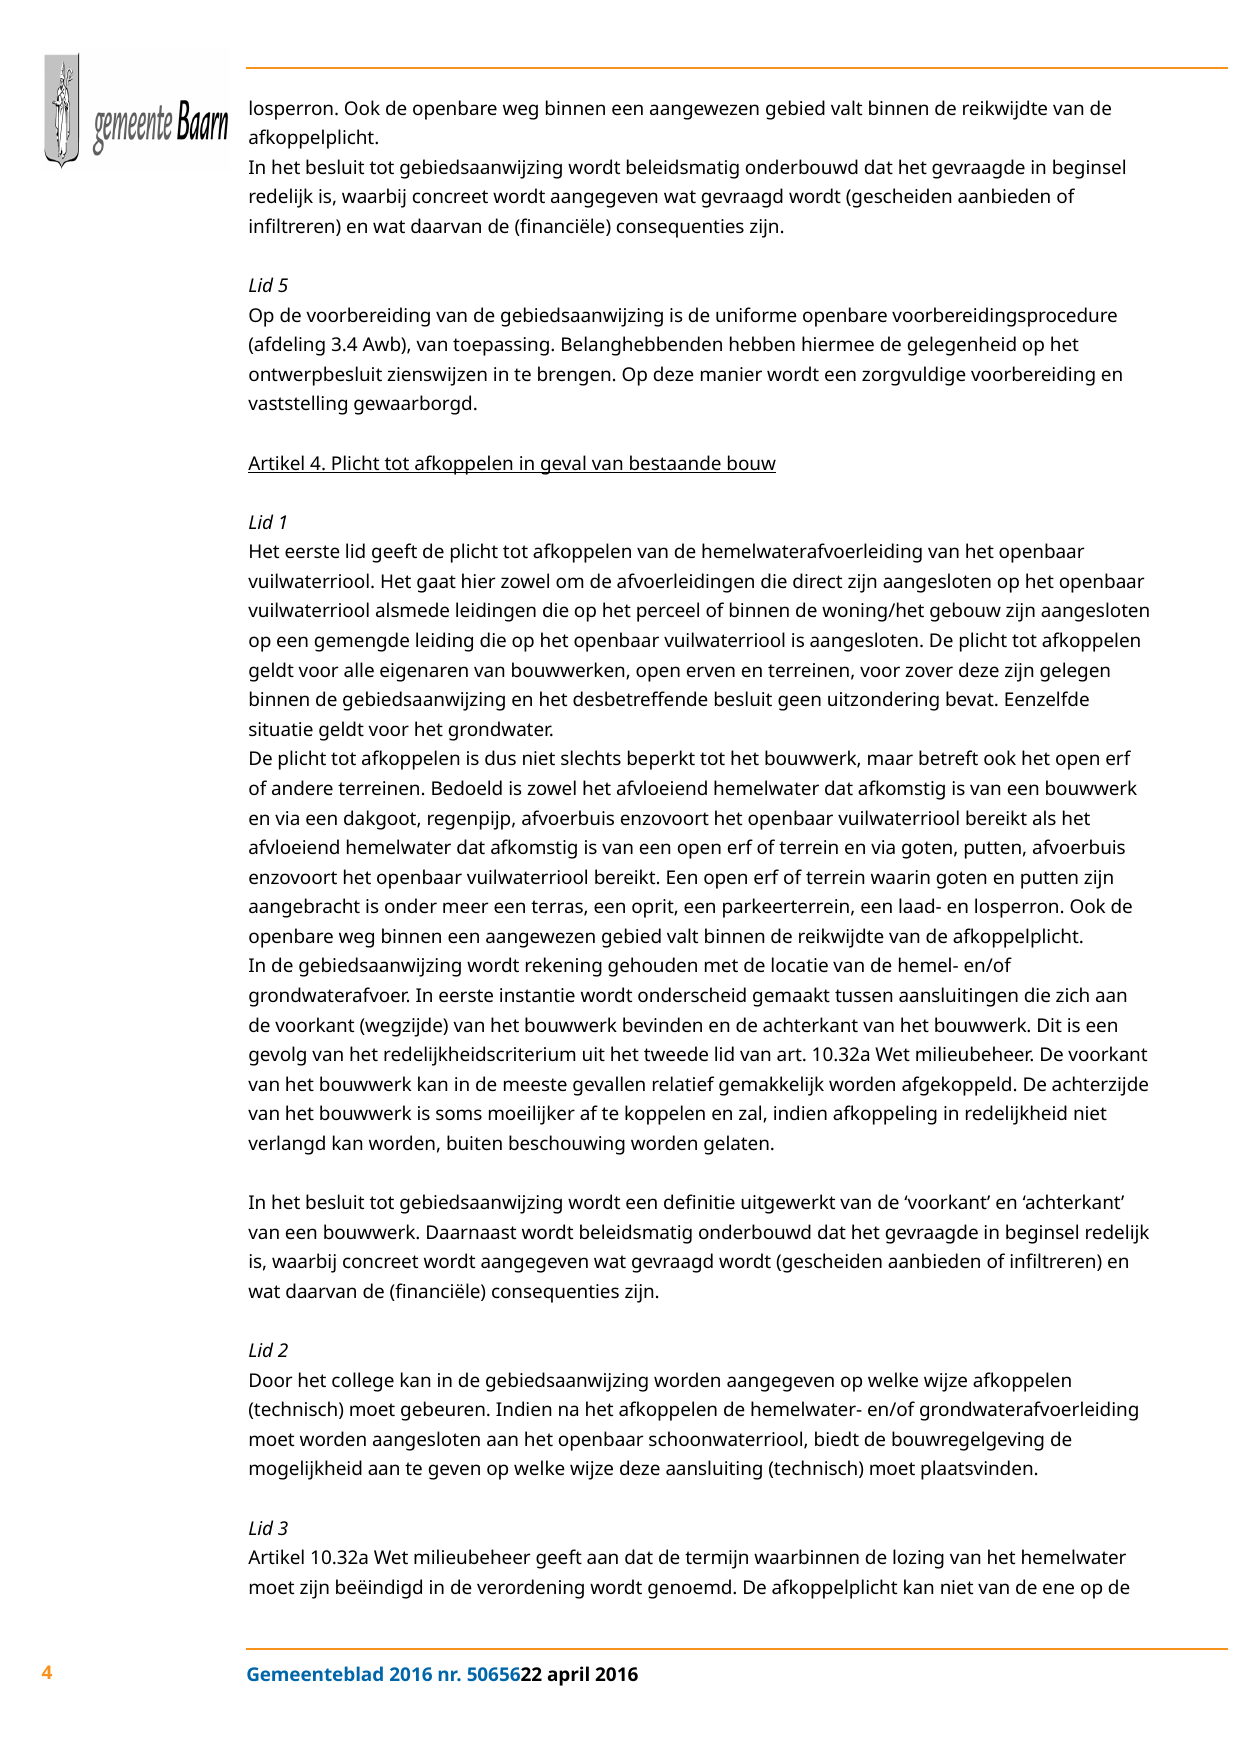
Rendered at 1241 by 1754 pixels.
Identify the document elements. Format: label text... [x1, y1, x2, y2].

text In het besluit tot gebiedsaanwijzing wordt beleidsmatig onderbouwd dat het gevraagde in beginsel redelijk is, waarbij concreet wordt aangegeven wat gevraagd wordt (gescheiden aanbieden of infiltreren) en wat daarvan de (financiële) consequenties zijn. [248, 154, 1152, 239]
text Lid 5 [248, 272, 1152, 298]
text Lid 1 [248, 509, 1152, 535]
text Lid 2 [248, 1337, 1152, 1363]
text Artikel 10.32a Wet milieubeheer geeft aan dat de termijn waarbinnen de lozing van het hemelwater moet zijn beëindigd in de verordening wordt genoemd. De afkoppelplicht kan niet van de ene op de [248, 1544, 1152, 1600]
text Het eerste lid geeft de plicht tot afkoppelen van de hemelwaterafvoerleiding van het openbaar vuilwaterriool. Het gaat hier zowel om de afvoerleidingen die direct zijn aangesloten op het openbaar vuilwaterriool alsmede leidingen die op het perceel of binnen de woning/het gebouw zijn aangesloten op een gemengde leiding die op het openbaar vuilwaterriool is aangesloten. De plicht tot afkoppelen geldt voor alle eigenaren van bouwwerken, open erven en terreinen, voor zover deze zijn gelegen binnen de gebiedsaanwijzing en het desbetreffende besluit geen uitzondering bevat. Eenzelfde situatie geldt voor het grondwater. [248, 538, 1152, 742]
text In het besluit tot gebiedsaanwijzing wordt een definitie uitgewerkt van de ‘voorkant’ en ‘achterkant’ van een bouwwerk. Daarnaast wordt beleidsmatig onderbouwd dat het gevraagde in beginsel redelijk is, waarbij concreet wordt aangegeven wat gevraagd wordt (gescheiden aanbieden of infiltreren) en wat daarvan de (financiële) consequenties zijn. [248, 1189, 1152, 1304]
text Door het college kan in de gebiedsaanwijzing worden aangegeven op welke wijze afkoppelen (technisch) moet gebeuren. Indien na het afkoppelen de hemelwater- en/of grondwaterafvoerleiding moet worden aangesloten aan het openbaar schoonwaterriool, biedt de bouwregelgeving de mogelijkheid aan te geven op welke wijze deze aansluiting (technisch) moet plaatsvinden. [248, 1367, 1152, 1481]
text Op de voorbereiding van de gebiedsaanwijzing is de uniforme openbare voorbereidingsprocedure (afdeling 3.4 Awb), van toepassing. Belanghebbenden hebben hiermee de gelegenheid op het ontwerpbesluit zienswijzen in te brengen. Op deze manier wordt een zorgvuldige voorbereiding en vaststelling gewaarborgd. [248, 302, 1152, 416]
text Artikel 4. Plicht tot afkoppelen in geval van bestaande bouw [248, 450, 1152, 476]
text In de gebiedsaanwijzing wordt rekening gehouden met de locatie van de hemel- en/of grondwaterafvoer. In eerste instantie wordt onderscheid gemaakt tussen aansluitingen die zich aan de voorkant (wegzijde) van het bouwwerk bevinden en de achterkant van het bouwwerk. Dit is een gevolg van het redelijkheidscriterium uit het tweede lid van art. 10.32a Wet milieubeheer. De voorkant van het bouwwerk kan in de meeste gevallen relatief gemakkelijk worden afgekoppeld. De achterzijde van het bouwwerk is soms moeilijker af te koppelen en zal, indien afkoppeling in redelijkheid niet verlangd kan worden, buiten beschouwing worden gelaten. [248, 953, 1152, 1156]
text Lid 3 [248, 1515, 1152, 1541]
text losperron. Ook de openbare weg binnen een aangewezen gebied valt binnen de reikwijdte van de afkoppelplicht. [248, 95, 1152, 150]
text De plicht tot afkoppelen is dus niet slechts beperkt tot het bouwwerk, maar betreft ook het open erf of andere terreinen. Bedoeld is zowel het afvloeiend hemelwater dat afkomstig is van een bouwwerk en via een dakgoot, regenpijp, afvoerbuis enzovoort het openbaar vuilwaterriool bereikt als het afvloeiend hemelwater dat afkomstig is van een open erf of terrein en via goten, putten, afvoerbuis enzovoort het openbaar vuilwaterriool bereikt. Een open erf of terrein waarin goten en putten zijn aangebracht is onder meer een terras, een oprit, een parkeerterrein, een laad- en losperron. Ook de openbare weg binnen een aangewezen gebied valt binnen de reikwijdte van de afkoppelplicht. [248, 746, 1152, 949]
picture [41, 47, 231, 172]
